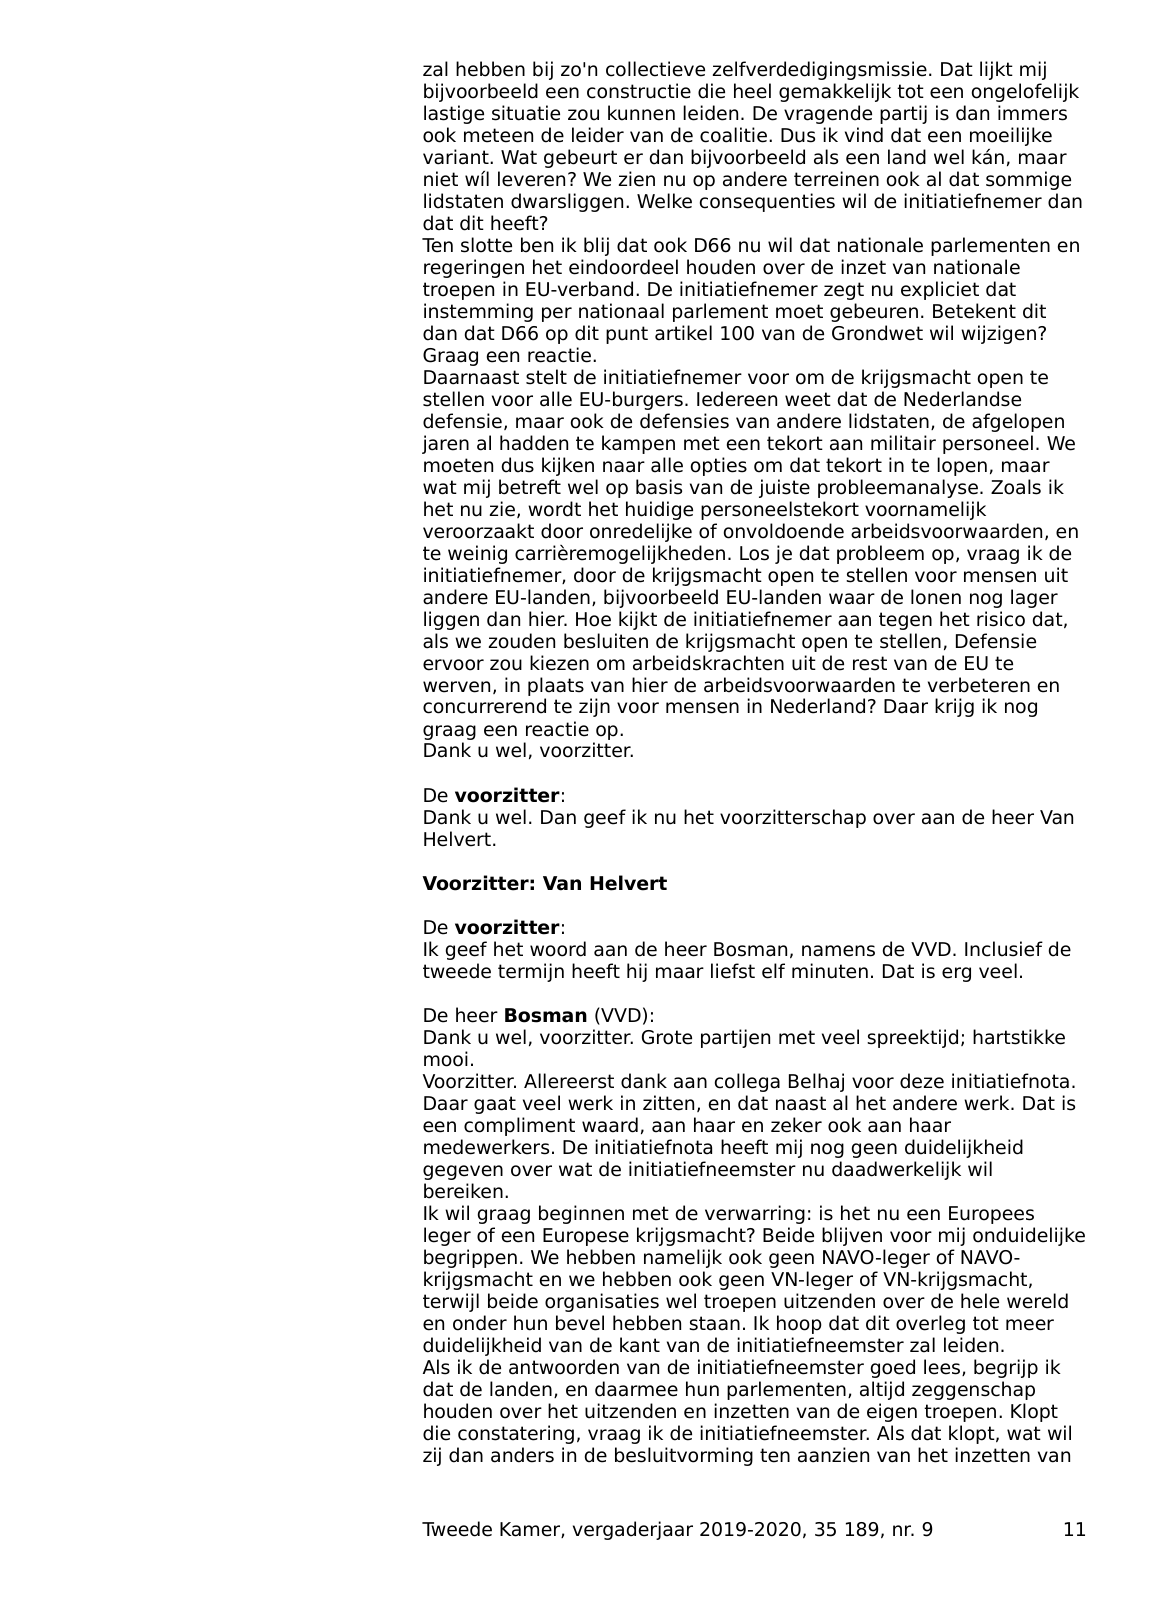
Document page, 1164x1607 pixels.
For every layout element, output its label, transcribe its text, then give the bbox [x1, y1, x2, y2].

text Voorzitter. Allereerst dank aan collega Belhaj voor deze initiatiefnota. Daar gaat veel werk in zitten, en dat naast al het andere werk. Dat is een compliment waard, aan haar en zeker ook aan haar medewerkers. De initiatiefnota heeft mij nog geen duidelijkheid gegeven over wat de initiatiefneemster nu daadwerkelijk wil bereiken. [422, 1071, 1087, 1203]
text Dank u wel, voorzitter. [422, 740, 1087, 762]
text De voorzitter: [422, 784, 1087, 807]
text Voorzitter: Van Helvert [422, 873, 1087, 895]
text Dank u wel. Dan geef ik nu het voorzitterschap over aan de heer Van Helvert. [422, 807, 1087, 851]
text Ik geef het woord aan de heer Bosman, namens de VVD. Inclusief de tweede termijn heeft hij maar liefst elf minuten. Dat is erg veel. [422, 939, 1087, 983]
text Dank u wel, voorzitter. Grote partijen met veel spreektijd; hartstikke mooi. [422, 1027, 1087, 1071]
text Ik wil graag beginnen met de verwarring: is het nu een Europees leger of een Europese krijgsmacht? Beide blijven voor mij onduidelijke begrippen. We hebben namelijk ook geen NAVO-leger of NAVO-krijgsmacht en we hebben ook geen VN-leger of VN-krijgsmacht, terwijl beide organisaties wel troepen uitzenden over de hele wereld en onder hun bevel hebben staan. Ik hoop dat dit overleg tot meer duidelijkheid van de kant van de initiatiefneemster zal leiden. [422, 1203, 1087, 1357]
text De voorzitter: [422, 917, 1087, 939]
text Ten slotte ben ik blij dat ook D66 nu wil dat nationale parlementen en regeringen het eindoordeel houden over de inzet van nationale troepen in EU-verband. De initiatiefnemer zegt nu expliciet dat instemming per nationaal parlement moet gebeuren. Betekent dit dan dat D66 op dit punt artikel 100 van de Grondwet wil wijzigen? Graag een reactie. [422, 235, 1087, 367]
text De heer Bosman (VVD): [422, 1005, 1087, 1027]
text Als ik de antwoorden van de initiatiefneemster goed lees, begrijp ik dat de landen, en daarmee hun parlementen, altijd zeggenschap houden over het uitzenden en inzetten van de eigen troepen. Klopt die constatering, vraag ik de initiatiefneemster. Als dat klopt, wat wil zij dan anders in de besluitvorming ten aanzien van het inzetten van [422, 1357, 1087, 1467]
text zal hebben bij zo'n collectieve zelfverdedigingsmissie. Dat lijkt mij bijvoorbeeld een constructie die heel gemakkelijk tot een ongelofelijk lastige situatie zou kunnen leiden. De vragende partij is dan immers ook meteen de leider van de coalitie. Dus ik vind dat een moeilijke variant. Wat gebeurt er dan bijvoorbeeld als een land wel kán, maar niet wíl leveren? We zien nu op andere terreinen ook al dat sommige lidstaten dwarsliggen. Welke consequenties wil de initiatiefnemer dan dat dit heeft? [422, 59, 1087, 235]
text Daarnaast stelt de initiatiefnemer voor om de krijgsmacht open te stellen voor alle EU-burgers. Iedereen weet dat de Nederlandse defensie, maar ook de defensies van andere lidstaten, de afgelopen jaren al hadden te kampen met een tekort aan militair personeel. We moeten dus kijken naar alle opties om dat tekort in te lopen, maar wat mij betreft wel op basis van de juiste probleemanalyse. Zoals ik het nu zie, wordt het huidige personeelstekort voornamelijk veroorzaakt door onredelijke of onvoldoende arbeidsvoorwaarden, en te weinig carrièremogelijkheden. Los je dat probleem op, vraag ik de initiatiefnemer, door de krijgsmacht open te stellen voor mensen uit andere EU-landen, bijvoorbeeld EU-landen waar de lonen nog lager liggen dan hier. Hoe kijkt de initiatiefnemer aan tegen het risico dat, als we zouden besluiten de krijgsmacht open te stellen, Defensie ervoor zou kiezen om arbeidskrachten uit de rest van de EU te werven, in plaats van hier de arbeidsvoorwaarden te verbeteren en concurrerend te zijn voor mensen in Nederland? Daar krijg ik nog graag een reactie op. [422, 367, 1087, 740]
